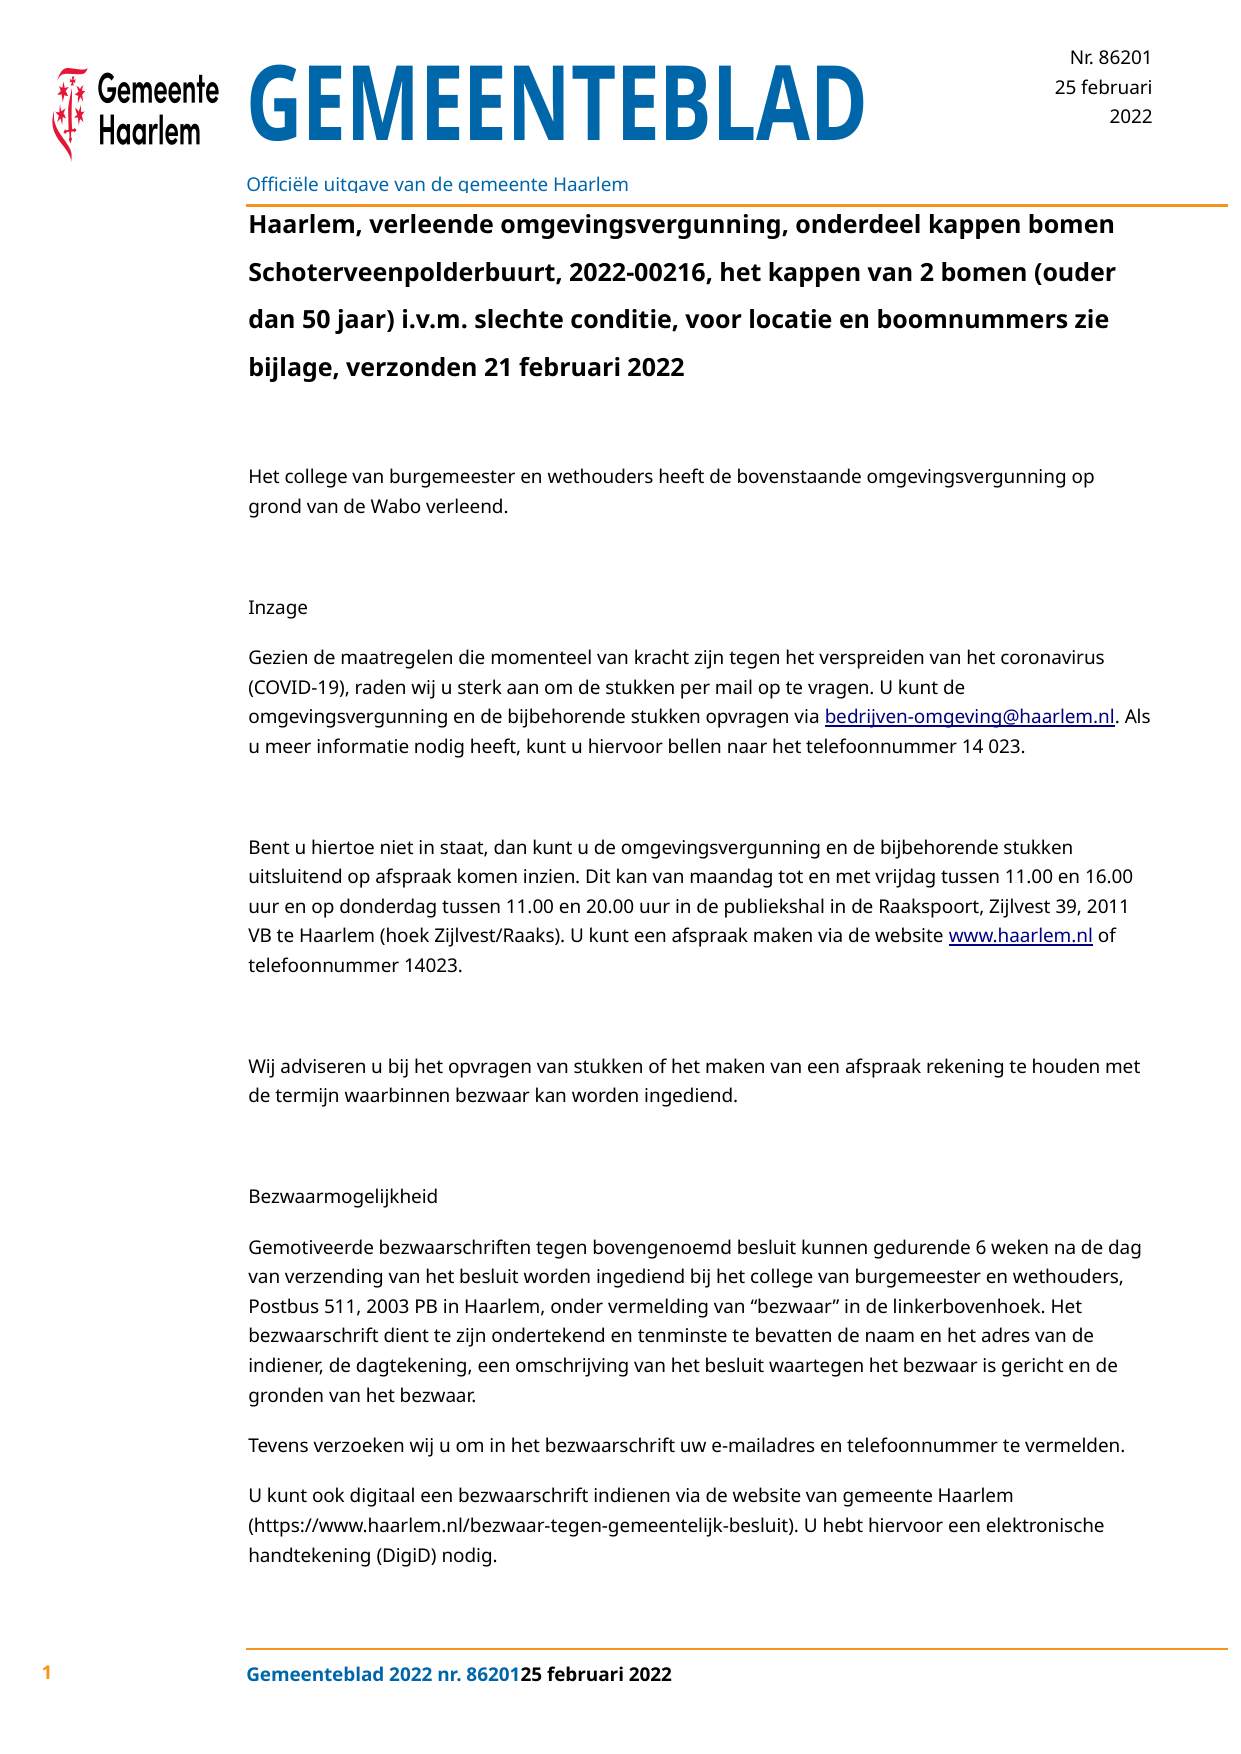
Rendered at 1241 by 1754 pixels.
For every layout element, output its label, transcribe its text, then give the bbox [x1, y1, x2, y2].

text U kunt ook digitaal een bezwaarschrift indienen via de website van gemeente Haarlem (https://www.haarlem.nl/bezwaar-tegen-gemeentelijk-besluit). U hebt hiervoor een elektronische handtekening (DigiD) nodig. [248, 1483, 1152, 1568]
text Gemotiveerde bezwaarschriften tegen bovengenoemd besluit kunnen gedurende 6 weken na de dag van verzending van het besluit worden ingediend bij het college van burgemeester en wethouders, Postbus 511, 2003 PB in Haarlem, onder vermelding van “bezwaar” in de linkerbovenhoek. Het bezwaarschrift dient te zijn ondertekend en tenminste te bevatten de naam en het adres van de indiener, de dagtekening, een omschrijving van het besluit waartegen het bezwaar is gericht en de gronden van het bezwaar. [248, 1234, 1152, 1408]
text Haarlem, verleende omgevingsvergunning, onderdeel kappen bomen Schoterveenpolderbuurt, 2022-00216, het kappen van 2 bomen (ouder dan 50 jaar) i.v.m. slechte conditie, voor locatie en boomnummers zie bijlage, verzonden 21 februari 2022 [248, 207, 1152, 384]
text Bezwaarmogelijkheid [248, 1183, 1152, 1209]
text Gezien de maatregelen die momenteel van kracht zijn tegen het verspreiden van het coronavirus (COVID-19), raden wij u sterk aan om de stukken per mail op te vragen. U kunt de omgevingsvergunning en de bijbehorende stukken opvragen via bedrijven-omgeving@haarlem.nl. Als u meer informatie nodig heeft, kunt u hiervoor bellen naar het telefoonnummer 14 023. [248, 644, 1152, 759]
text Het college van burgemeester en wethouders heeft de bovenstaande omgevingsvergunning op grond van de Wabo verleend. [248, 463, 1152, 519]
text Inzage [248, 594, 1152, 620]
text Tevens verzoeken wij u om in het bezwaarschrift uw e-mailadres en telefoonnummer te vermelden. [248, 1432, 1152, 1458]
text Bent u hiertoe niet in staat, dan kunt u de omgevingsvergunning en de bijbehorende stukken uitsluitend op afspraak komen inzien. Dit kan van maandag tot en met vrijdag tussen 11.00 en 16.00 uur en op donderdag tussen 11.00 en 20.00 uur in de publiekshal in de Raakspoort, Zijlvest 39, 2011 VB te Haarlem (hoek Zijlvest/Raaks). U kunt een afspraak maken via de website www.haarlem.nl of telefoonnummer 14023. [248, 834, 1152, 978]
picture [41, 47, 231, 172]
text Wij adviseren u bij het opvragen van stukken of het maken van een afspraak rekening te houden met de termijn waarbinnen bezwaar kan worden ingediend. [248, 1053, 1152, 1108]
